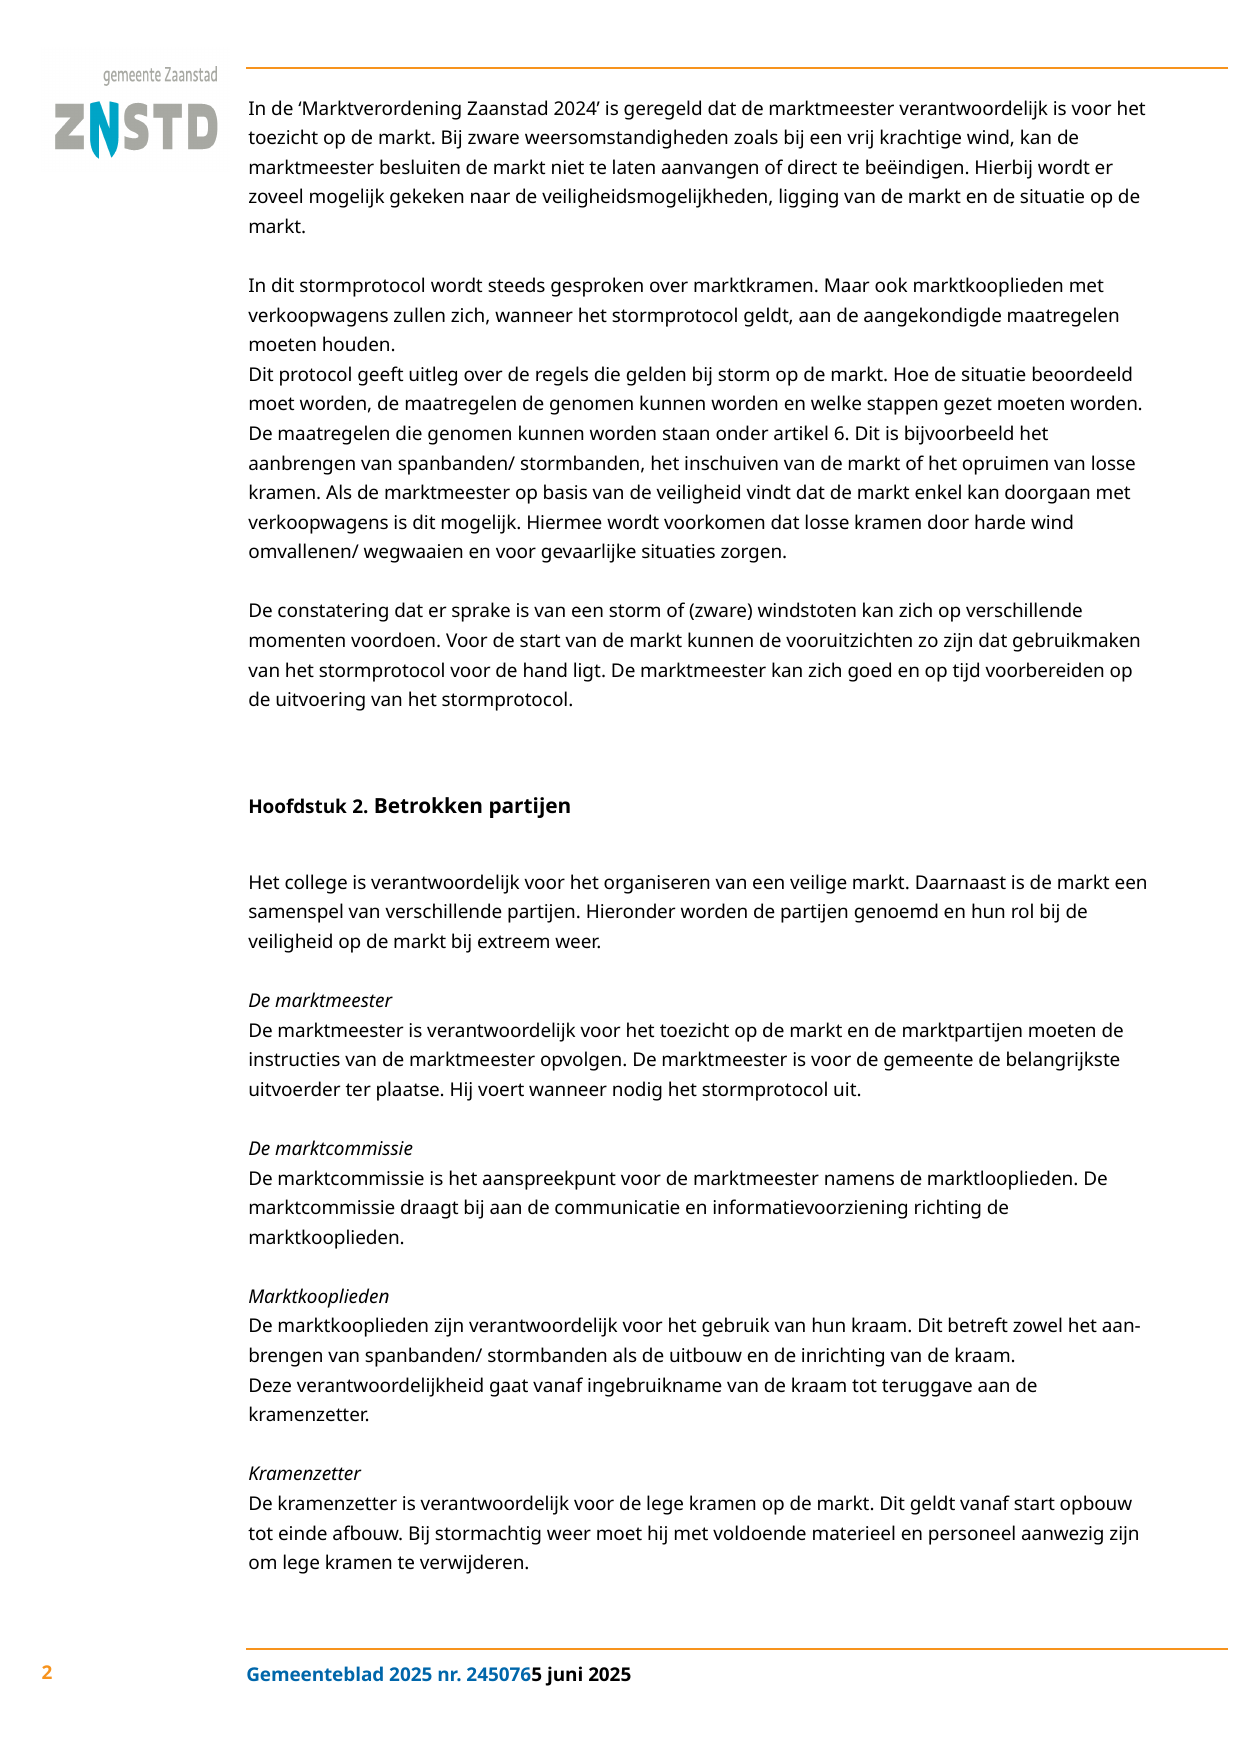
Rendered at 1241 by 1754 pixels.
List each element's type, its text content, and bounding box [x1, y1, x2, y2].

text De marktcommissie [248, 1135, 1152, 1161]
text Dit protocol geeft uitleg over de regels die gelden bij storm op de markt. Hoe de situatie beoordeeld moet worden, de maatregelen de genomen kunnen worden en welke stappen gezet moeten worden. De maatregelen die genomen kunnen worden staan onder artikel 6. Dit is bijvoorbeeld het aanbrengen van spanbanden/ stormbanden, het inschuiven van de markt of het opruimen van losse kramen. Als de marktmeester op basis van de veiligheid vindt dat de markt enkel kan doorgaan met verkoopwagens is dit mogelijk. Hiermee wordt voorkomen dat losse kramen door harde wind omvallenen/ wegwaaien en voor gevaarlijke situaties zorgen. [248, 361, 1152, 564]
text Kramenzetter [248, 1461, 1152, 1486]
text Deze verantwoordelijkheid gaat vanaf ingebruikname van de kraam tot teruggave aan de kramenzetter. [248, 1372, 1152, 1427]
text De constatering dat er sprake is van een storm of (zware) windstoten kan zich op verschillende momenten voordoen. Voor de start van de markt kunnen de vooruitzichten zo zijn dat gebruikmaken van het stormprotocol voor de hand ligt. De marktmeester kan zich goed en op tijd voorbereiden op de uitvoering van het stormprotocol. [248, 598, 1152, 712]
text In de ‘Marktverordening Zaanstad 2024’ is geregeld dat de marktmeester verantwoordelijk is voor het toezicht op de markt. Bij zware weersomstandigheden zoals bij een vrij krachtige wind, kan de marktmeester besluiten de markt niet te laten aanvangen of direct te beëindigen. Hierbij wordt er zoveel mogelijk gekeken naar de veiligheidsmogelijkheden, ligging van de markt en de situatie op de markt. [248, 95, 1152, 239]
text De marktcommissie is het aanspreekpunt voor de marktmeester namens de marktlooplieden. De marktcommissie draagt bij aan de communicatie en informatievoorziening richting de marktkooplieden. [248, 1165, 1152, 1250]
picture [41, 47, 231, 172]
text De marktmeester is verantwoordelijk voor het toezicht op de markt en de marktpartijen moeten de instructies van de marktmeester opvolgen. De marktmeester is voor de gemeente de belangrijkste uitvoerder ter plaatse. Hij voert wanneer nodig het stormprotocol uit. [248, 1017, 1152, 1102]
text Het college is verantwoordelijk voor het organiseren van een veilige markt. Daarnaast is de markt een samenspel van verschillende partijen. Hieronder worden de partijen genoemd en hun rol bij de veiligheid op de markt bij extreem weer. [248, 869, 1152, 954]
text Hoofdstuk 2. Betrokken partijen [248, 791, 1152, 820]
text De marktmeester [248, 987, 1152, 1013]
text In dit stormprotocol wordt steeds gesproken over marktkramen. Maar ook marktkooplieden met verkoopwagens zullen zich, wanneer het stormprotocol geldt, aan de aangekondigde maatregelen moeten houden. [248, 272, 1152, 357]
text Marktkooplieden [248, 1283, 1152, 1309]
text De kramenzetter is verantwoordelijk voor de lege kramen op de markt. Dit geldt vanaf start opbouw tot einde afbouw. Bij stormachtig weer moet hij met voldoende materieel en personeel aanwezig zijn om lege kramen te verwijderen. [248, 1490, 1152, 1575]
text De marktkooplieden zijn verantwoordelijk voor het gebruik van hun kraam. Dit betreft zowel het aan- brengen van spanbanden/ stormbanden als de uitbouw en de inrichting van de kraam. [248, 1313, 1152, 1368]
